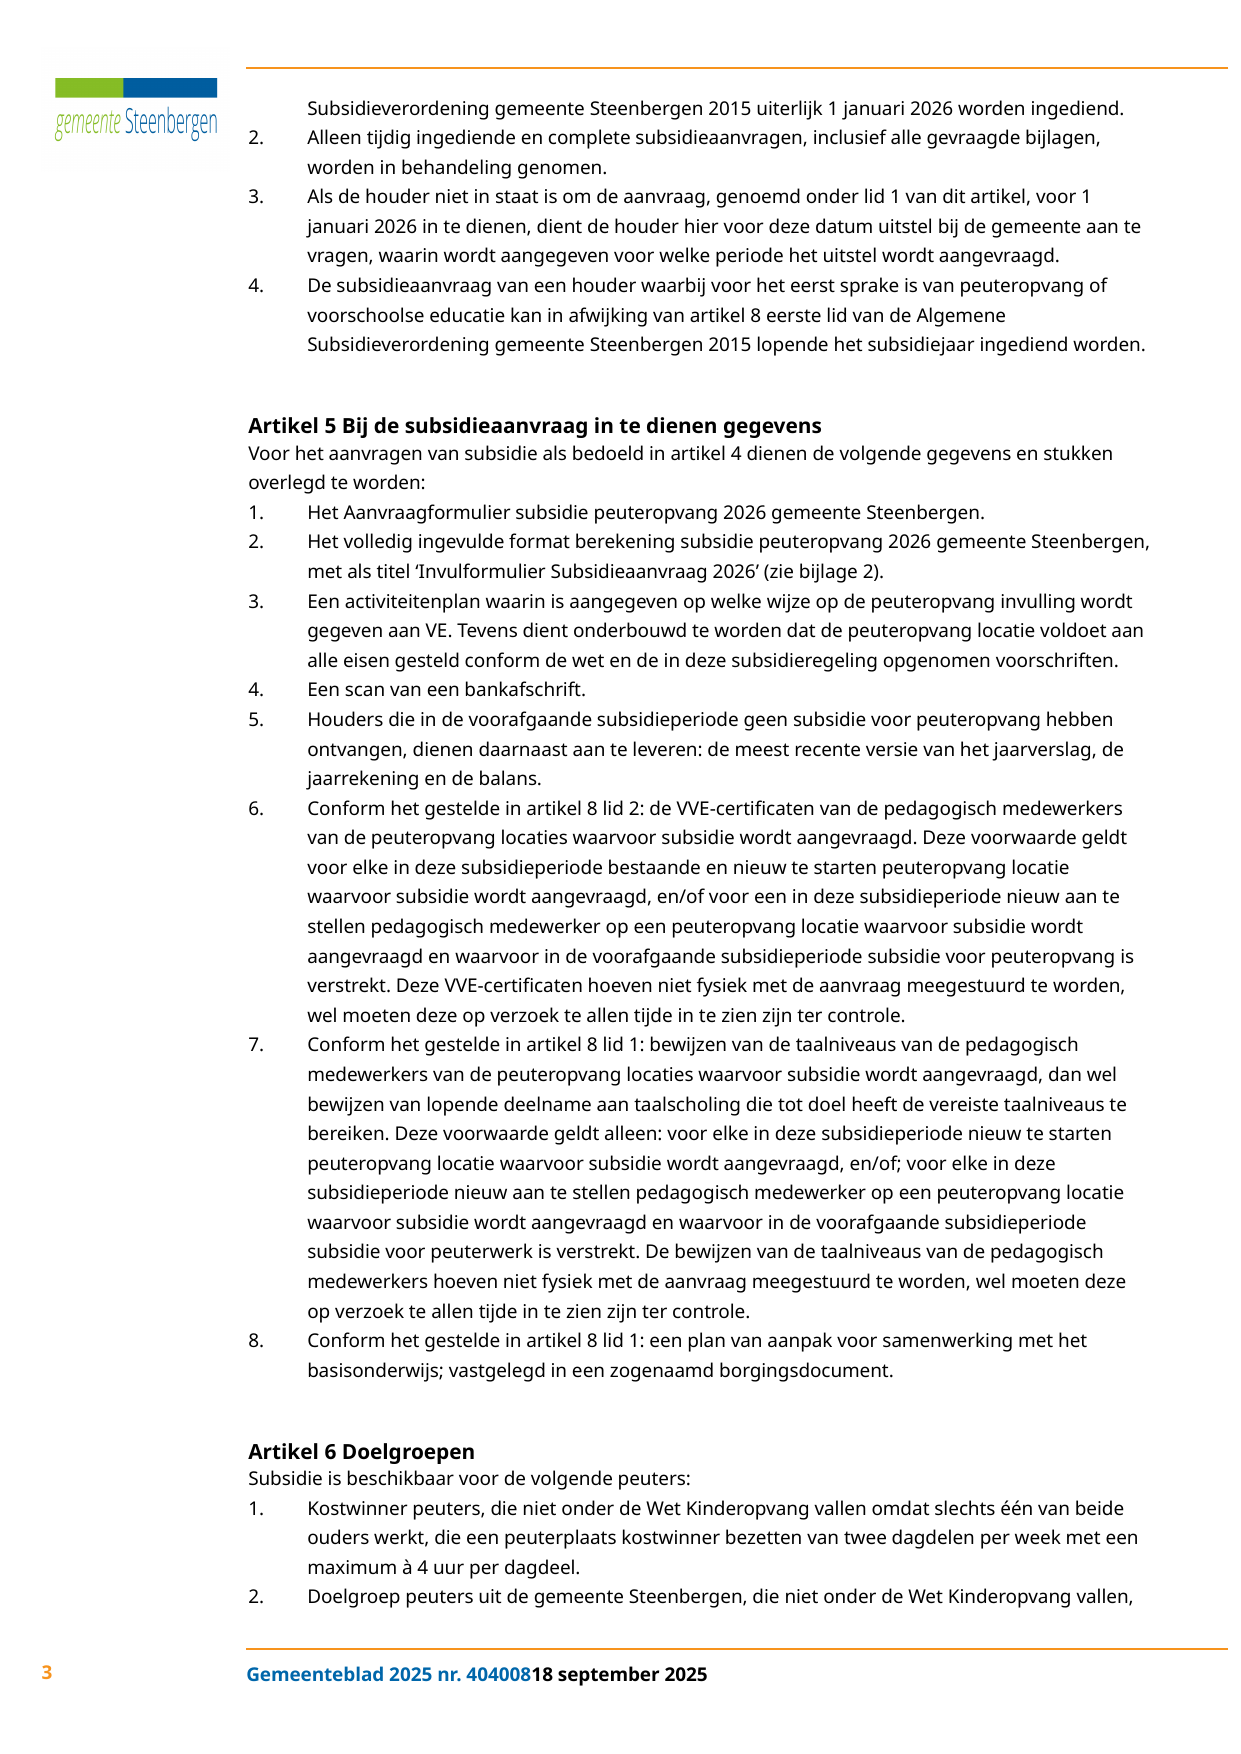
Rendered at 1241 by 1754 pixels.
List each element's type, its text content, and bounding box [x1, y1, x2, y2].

list Alleen tijdig ingediende en complete subsidieaanvragen, inclusief alle gevraagde bijlagen, worden in behandeling genomen. [248, 124, 1152, 180]
list Conform het gestelde in artikel 8 lid 2: de VVE-certificaten van de pedagogisch medewerkers van de peuteropvang locaties waarvoor subsidie wordt aangevraagd. Deze voorwaarde geldt voor elke in deze subsidieperiode bestaande en nieuw te starten peuteropvang locatie waarvoor subsidie wordt aangevraagd, en/of voor een in deze subsidieperiode nieuw aan te stellen pedagogisch medewerker op een peuteropvang locatie waarvoor subsidie wordt aangevraagd en waarvoor in de voorafgaande subsidieperiode subsidie voor peuteropvang is verstrekt. Deze VVE-certificaten hoeven niet fysiek met de aanvraag meegestuurd te worden, wel moeten deze op verzoek te allen tijde in te zien zijn ter controle. [248, 795, 1152, 1028]
text Subsidie is beschikbaar voor de volgende peuters: [248, 1465, 1152, 1491]
list Een scan van een bankafschrift. [248, 677, 1152, 702]
text Artikel 6 Doelgroepen [248, 1437, 1152, 1465]
list De subsidieaanvraag van een houder waarbij voor het eerst sprake is van peuteropvang of voorschoolse educatie kan in afwijking van artikel 8 eerste lid van de Algemene Subsidieverordening gemeente Steenbergen 2015 lopende het subsidiejaar ingediend worden. [248, 272, 1152, 357]
list Houders die in de voorafgaande subsidieperiode geen subsidie voor peuteropvang hebben ontvangen, dienen daarnaast aan te leveren: de meest recente versie van het jaarverslag, de jaarrekening en de balans. [248, 706, 1152, 791]
list Als de houder niet in staat is om de aanvraag, genoemd onder lid 1 van dit artikel, voor 1 januari 2026 in te dienen, dient de houder hier voor deze datum uitstel bij de gemeente aan te vragen, waarin wordt aangegeven voor welke periode het uitstel wordt aangevraagd. [248, 183, 1152, 268]
list Doelgroep peuters uit de gemeente Steenbergen, die niet onder de Wet Kinderopvang vallen, [248, 1584, 1152, 1609]
list Het Aanvraagformulier subsidie peuteropvang 2026 gemeente Steenbergen. [248, 499, 1152, 525]
picture [41, 47, 231, 172]
list Een activiteitenplan waarin is aangegeven op welke wijze op de peuteropvang invulling wordt gegeven aan VE. Tevens dient onderbouwd te worden dat de peuteropvang locatie voldoet aan alle eisen gesteld conform de wet en de in deze subsidieregeling opgenomen voorschriften. [248, 588, 1152, 673]
text Voor het aanvragen van subsidie als bedoeld in artikel 4 dienen de volgende gegevens en stukken overlegd te worden: [248, 440, 1152, 495]
list Kostwinner peuters, die niet onder de Wet Kinderopvang vallen omdat slechts één van beide ouders werkt, die een peuterplaats kostwinner bezetten van twee dagdelen per week met een maximum à 4 uur per dagdeel. [248, 1495, 1152, 1580]
list Subsidieverordening gemeente Steenbergen 2015 uiterlijk 1 januari 2026 worden ingediend. [248, 95, 1152, 121]
text Artikel 5 Bij de subsidieaanvraag in te dienen gegevens [248, 411, 1152, 440]
list Conform het gestelde in artikel 8 lid 1: een plan van aanpak voor samenwerking met het basisonderwijs; vastgelegd in een zogenaamd borgingsdocument. [248, 1327, 1152, 1383]
list Het volledig ingevulde format berekening subsidie peuteropvang 2026 gemeente Steenbergen, met als titel ‘Invulformulier Subsidieaanvraag 2026’ (zie bijlage 2). [248, 529, 1152, 584]
list Conform het gestelde in artikel 8 lid 1: bewijzen van de taalniveaus van de pedagogisch medewerkers van de peuteropvang locaties waarvoor subsidie wordt aangevraagd, dan wel bewijzen van lopende deelname aan taalscholing die tot doel heeft de vereiste taalniveaus te bereiken. Deze voorwaarde geldt alleen: voor elke in deze subsidieperiode nieuw te starten peuteropvang locatie waarvoor subsidie wordt aangevraagd, en/of; voor elke in deze subsidieperiode nieuw aan te stellen pedagogisch medewerker op een peuteropvang locatie waarvoor subsidie wordt aangevraagd en waarvoor in de voorafgaande subsidieperiode subsidie voor peuterwerk is verstrekt. De bewijzen van de taalniveaus van de pedagogisch medewerkers hoeven niet fysiek met de aanvraag meegestuurd te worden, wel moeten deze op verzoek te allen tijde in te zien zijn ter controle. [248, 1032, 1152, 1323]
